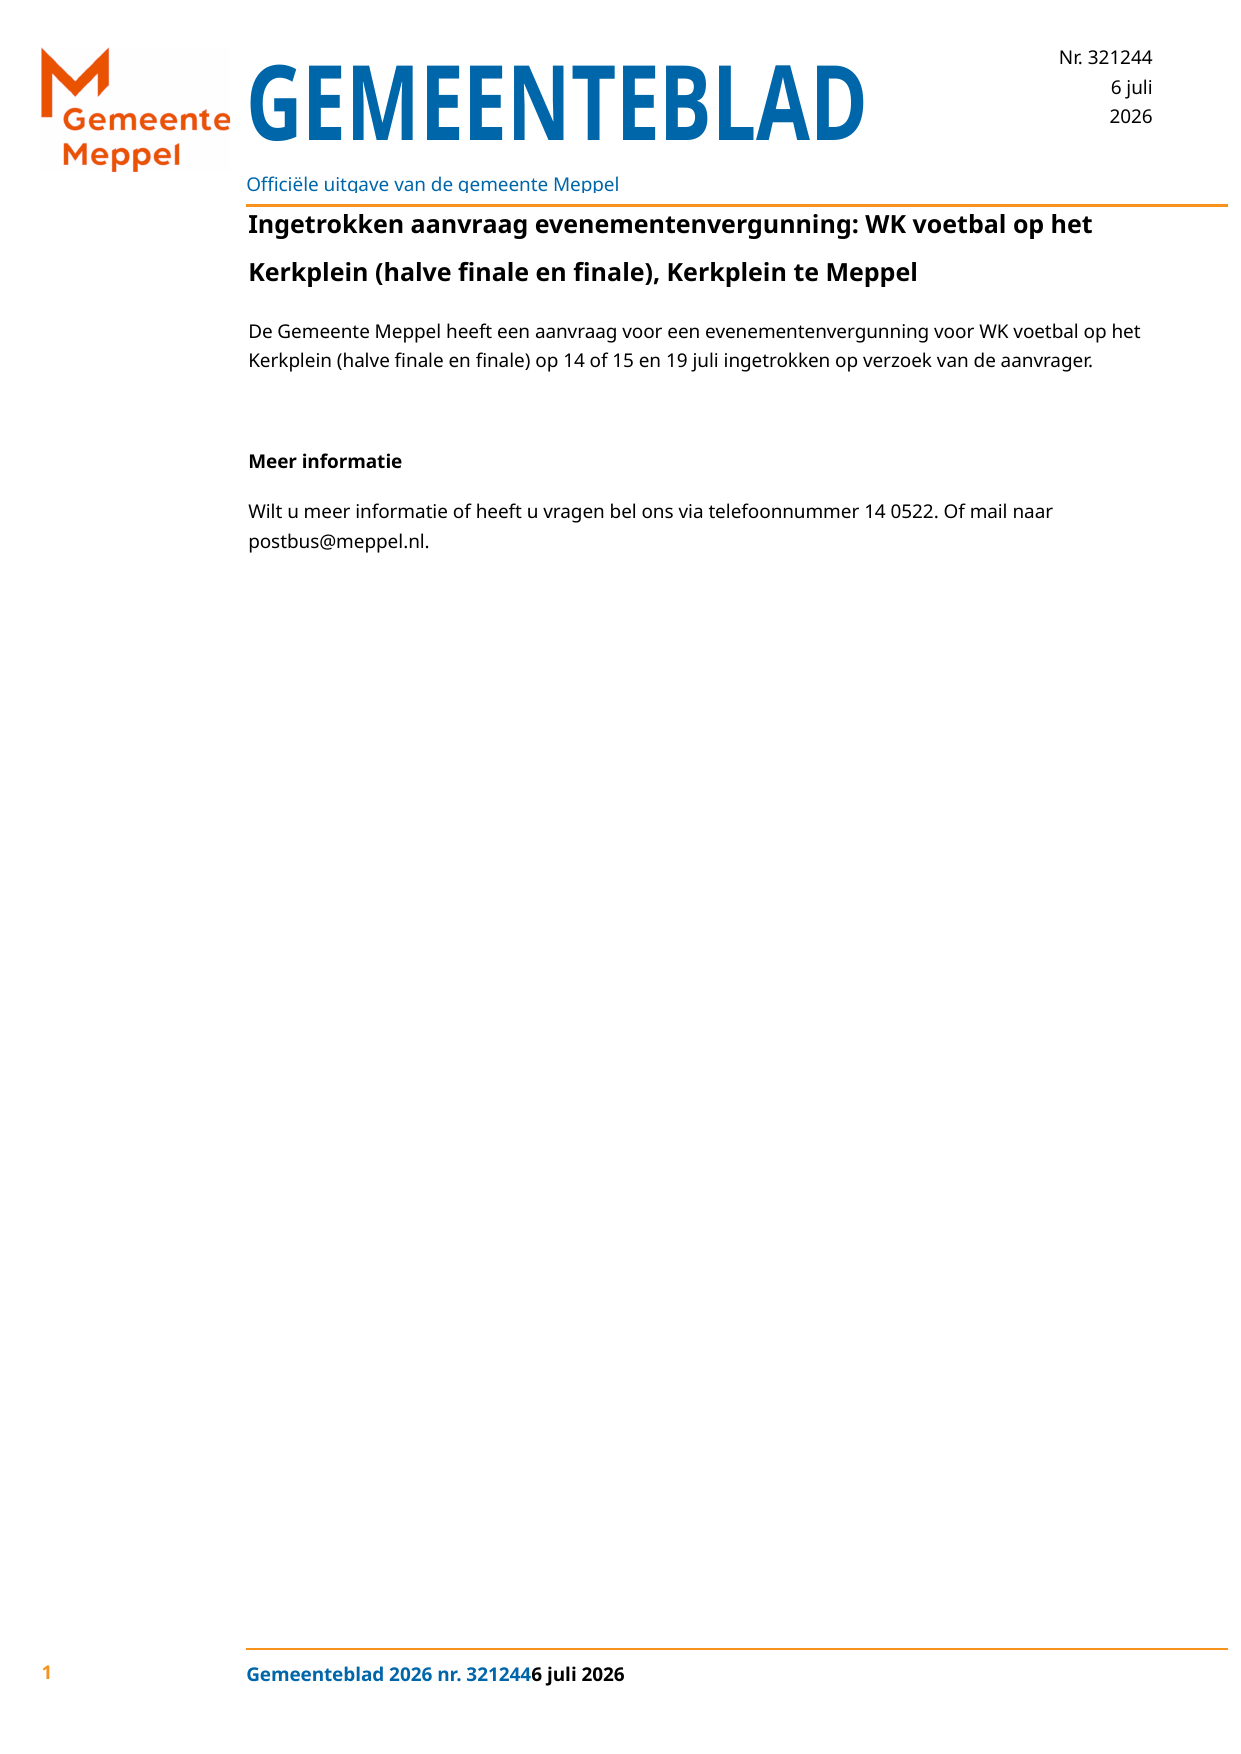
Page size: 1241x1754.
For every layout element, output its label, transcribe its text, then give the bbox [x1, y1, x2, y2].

text De Gemeente Meppel heeft een aanvraag voor een evenementenvergunning voor WK voetbal op het Kerkplein (halve finale en finale) op 14 of 15 en 19 juli ingetrokken op verzoek van de aanvrager. [248, 318, 1152, 373]
picture [41, 47, 231, 172]
text Ingetrokken aanvraag evenementenvergunning: WK voetbal op het Kerkplein (halve finale en finale), Kerkplein te Meppel [248, 207, 1152, 288]
text Meer informatie [248, 448, 1152, 474]
text Wilt u meer informatie of heeft u vragen bel ons via telefoonnummer 14 0522. Of mail naar postbus@meppel.nl. [248, 499, 1152, 554]
